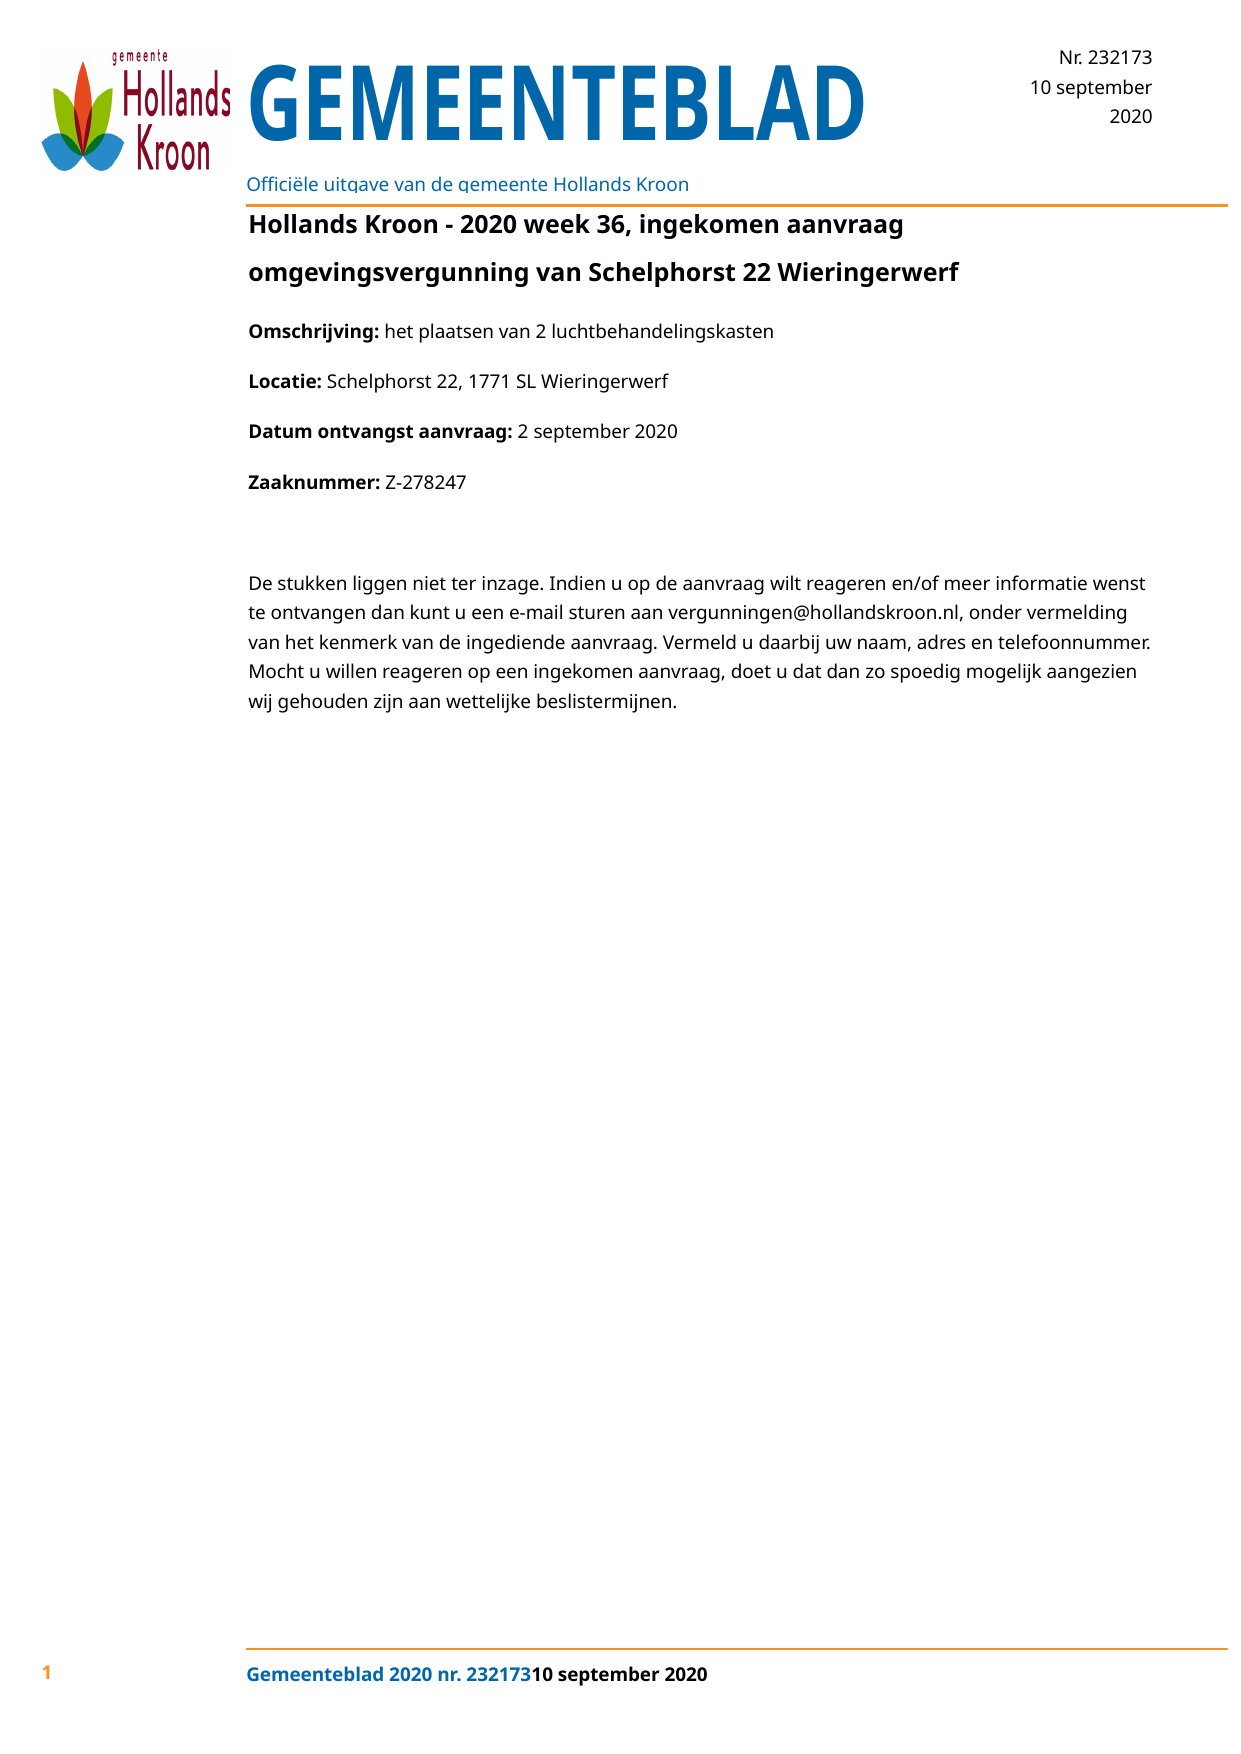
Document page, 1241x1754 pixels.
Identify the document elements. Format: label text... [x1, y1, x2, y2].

text Omschrijving: het plaatsen van 2 luchtbehandelingskasten [248, 318, 1152, 344]
text Datum ontvangst aanvraag: 2 september 2020 [248, 419, 1152, 444]
text Locatie: Schelphorst 22, 1771 SL Wieringerwerf [248, 368, 1152, 394]
picture [41, 47, 231, 172]
text De stukken liggen niet ter inzage. Indien u op de aanvraag wilt reageren en/of meer informatie wenst te ontvangen dan kunt u een e-mail sturen aan vergunningen@hollandskroon.nl, onder vermelding van het kenmerk van de ingediende aanvraag. Vermeld u daarbij uw naam, adres en telefoonnummer. Mocht u willen reageren op een ingekomen aanvraag, doet u dat dan zo spoedig mogelijk aangezien wij gehouden zijn aan wettelijke beslistermijnen. [248, 570, 1152, 714]
text Hollands Kroon - 2020 week 36, ingekomen aanvraag omgevingsvergunning van Schelphorst 22 Wieringerwerf [248, 207, 1152, 288]
text Zaaknummer: Z-278247 [248, 469, 1152, 495]
